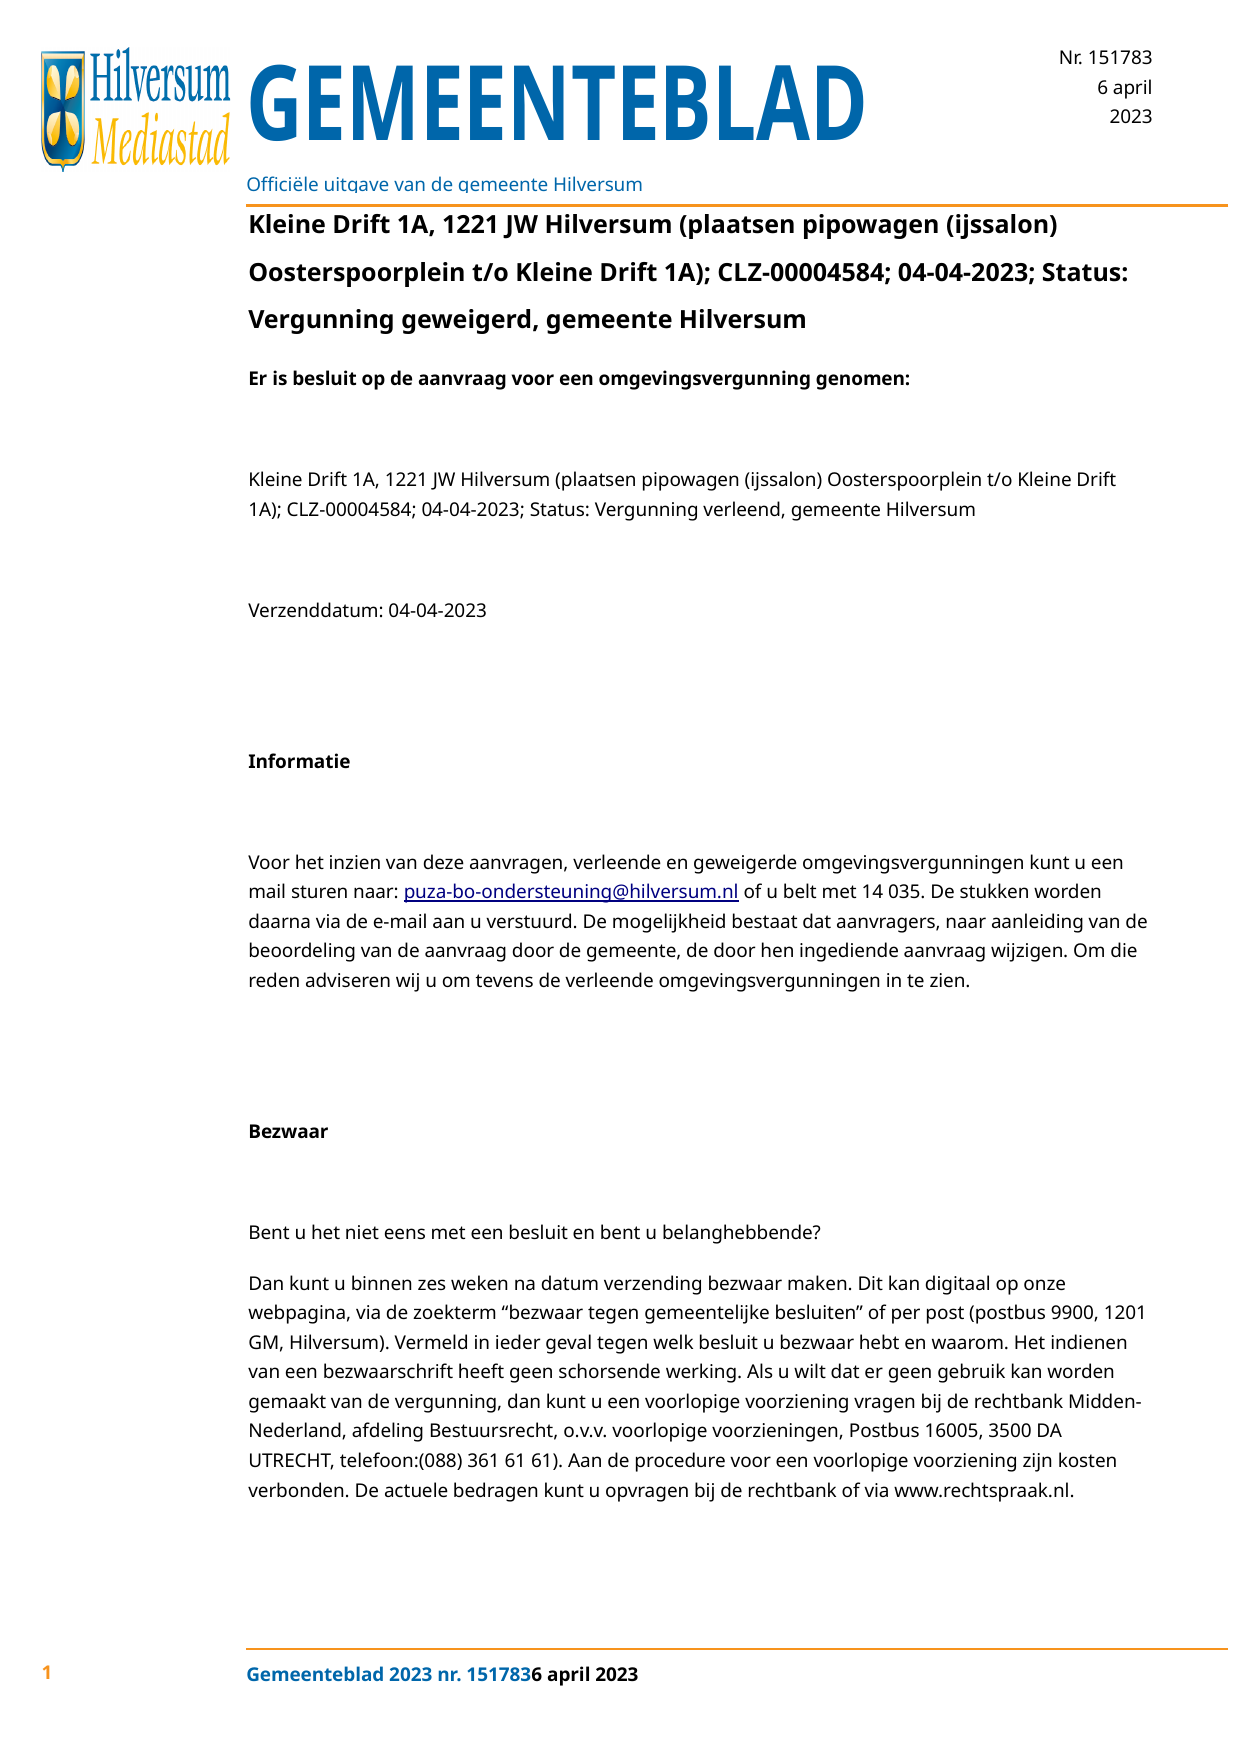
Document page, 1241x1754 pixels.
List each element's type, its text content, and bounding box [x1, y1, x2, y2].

text Informatie [248, 748, 1152, 774]
text Dan kunt u binnen zes weken na datum verzending bezwaar maken. Dit kan digitaal op onze webpagina, via de zoekterm “bezwaar tegen gemeentelijke besluiten” of per post (postbus 9900, 1201 GM, Hilversum). Vermeld in ieder geval tegen welk besluit u bezwaar hebt en waarom. Het indienen van een bezwaarschrift heeft geen schorsende werking. Als u wilt dat er geen gebruik kan worden gemaakt van de vergunning, dan kunt u een voorlopige voorziening vragen bij de rechtbank Midden-Nederland, afdeling Bestuursrecht, o.v.v. voorlopige voorzieningen, Postbus 16005, 3500 DA UTRECHT, telefoon:(088) 361 61 61). Aan de procedure voor een voorlopige voorziening zijn kosten verbonden. De actuele bedragen kunt u opvragen bij de rechtbank of via www.rechtspraak.nl. [248, 1270, 1152, 1502]
text Bezwaar [248, 1118, 1152, 1144]
text Bent u het niet eens met een besluit en bent u belanghebbende? [248, 1219, 1152, 1245]
picture [41, 47, 231, 172]
text Er is besluit op de aanvraag voor een omgevingsvergunning genomen: [248, 366, 1152, 391]
text Voor het inzien van deze aanvragen, verleende en geweigerde omgevingsvergunningen kunt u een mail sturen naar: puza-bo-ondersteuning@hilversum.nl of u belt met 14 035. De stukken worden daarna via de e-mail aan u verstuurd. De mogelijkheid bestaat dat aanvragers, naar aanleiding van de beoordeling van de aanvraag door de gemeente, de door hen ingediende aanvraag wijzigen. Om die reden adviseren wij u om tevens de verleende omgevingsvergunningen in te zien. [248, 849, 1152, 993]
text Kleine Drift 1A, 1221 JW Hilversum (plaatsen pipowagen (ijssalon) Oosterspoorplein t/o Kleine Drift 1A); CLZ-00004584; 04-04-2023; Status: Vergunning geweigerd, gemeente Hilversum [248, 207, 1152, 336]
text Kleine Drift 1A, 1221 JW Hilversum (plaatsen pipowagen (ijssalon) Oosterspoorplein t/o Kleine Drift 1A); CLZ-00004584; 04-04-2023; Status: Vergunning verleend, gemeente Hilversum [248, 466, 1152, 522]
text Verzenddatum: 04-04-2023 [248, 597, 1152, 622]
